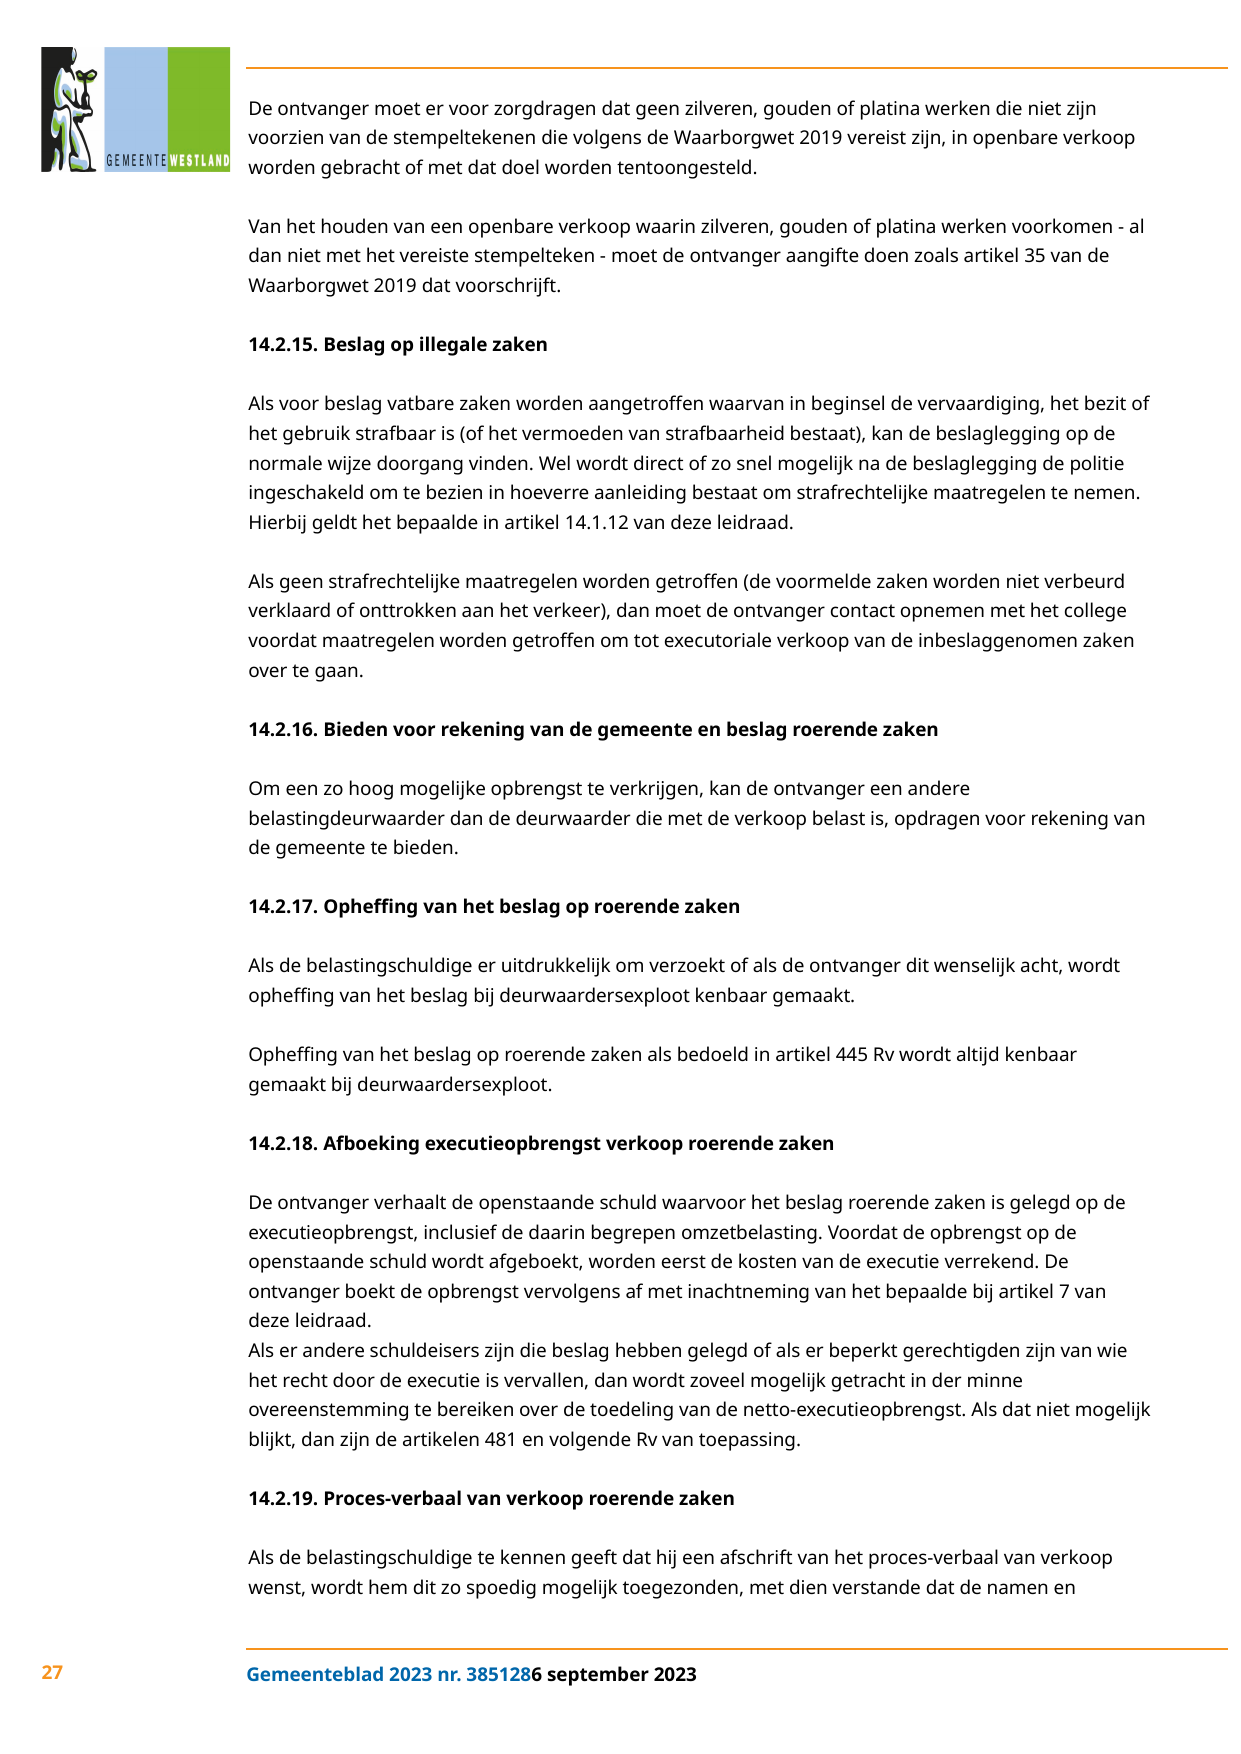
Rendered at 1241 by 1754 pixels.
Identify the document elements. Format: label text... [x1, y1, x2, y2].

text 14.2.17. Opheffing van het beslag op roerende zaken [248, 893, 1152, 919]
text 14.2.19. Proces-verbaal van verkoop roerende zaken [248, 1485, 1152, 1511]
text 14.2.15. Beslag op illegale zaken [248, 331, 1152, 357]
text Als de belastingschuldige er uitdrukkelijk om verzoekt of als de ontvanger dit wenselijk acht, wordt opheffing van het beslag bij deurwaardersexploot kenbaar gemaakt. [248, 953, 1152, 1008]
picture [41, 47, 231, 172]
text 14.2.16. Bieden voor rekening van de gemeente en beslag roerende zaken [248, 716, 1152, 742]
text Als de belastingschuldige te kennen geeft dat hij een afschrift van het proces-verbaal van verkoop wenst, wordt hem dit zo spoedig mogelijk toegezonden, met dien verstande dat de namen en [248, 1544, 1152, 1600]
text De ontvanger verhaalt de openstaande schuld waarvoor het beslag roerende zaken is gelegd op de executieopbrengst, inclusief de daarin begrepen omzetbelasting. Voordat de opbrengst op de openstaande schuld wordt afgeboekt, worden eerst de kosten van de executie verrekend. De ontvanger boekt de opbrengst vervolgens af met inachtneming van het bepaalde bij artikel 7 van deze leidraad. [248, 1189, 1152, 1333]
text Als er andere schuldeisers zijn die beslag hebben gelegd of als er beperkt gerechtigden zijn van wie het recht door de executie is vervallen, dan wordt zoveel mogelijk getracht in der minne overeenstemming te bereiken over de toedeling van de netto-executieopbrengst. Als dat niet mogelijk blijkt, dan zijn de artikelen 481 en volgende Rv van toepassing. [248, 1337, 1152, 1452]
text Om een zo hoog mogelijke opbrengst te verkrijgen, kan de ontvanger een andere belastingdeurwaarder dan de deurwaarder die met de verkoop belast is, opdragen voor rekening van de gemeente te bieden. [248, 775, 1152, 860]
text 14.2.18. Afboeking executieopbrengst verkoop roerende zaken [248, 1130, 1152, 1156]
text Van het houden van een openbare verkoop waarin zilveren, gouden of platina werken voorkomen - al dan niet met het vereiste stempelteken - moet de ontvanger aangifte doen zoals artikel 35 van de Waarborgwet 2019 dat voorschrijft. [248, 213, 1152, 298]
text De ontvanger moet er voor zorgdragen dat geen zilveren, gouden of platina werken die niet zijn voorzien van de stempeltekenen die volgens de Waarborgwet 2019 vereist zijn, in openbare verkoop worden gebracht of met dat doel worden tentoongesteld. [248, 95, 1152, 180]
text Als voor beslag vatbare zaken worden aangetroffen waarvan in beginsel de vervaardiging, het bezit of het gebruik strafbaar is (of het vermoeden van strafbaarheid bestaat), kan de beslaglegging op de normale wijze doorgang vinden. Wel wordt direct of zo snel mogelijk na de beslaglegging de politie ingeschakeld om te bezien in hoeverre aanleiding bestaat om strafrechtelijke maatregelen te nemen. Hierbij geldt het bepaalde in artikel 14.1.12 van deze leidraad. [248, 391, 1152, 535]
text Als geen strafrechtelijke maatregelen worden getroffen (de voormelde zaken worden niet verbeurd verklaard of onttrokken aan het verkeer), dan moet de ontvanger contact opnemen met het college voordat maatregelen worden getroffen om tot executoriale verkoop van de inbeslaggenomen zaken over te gaan. [248, 568, 1152, 683]
text Opheffing van het beslag op roerende zaken als bedoeld in artikel 445 Rv wordt altijd kenbaar gemaakt bij deurwaardersexploot. [248, 1041, 1152, 1097]
